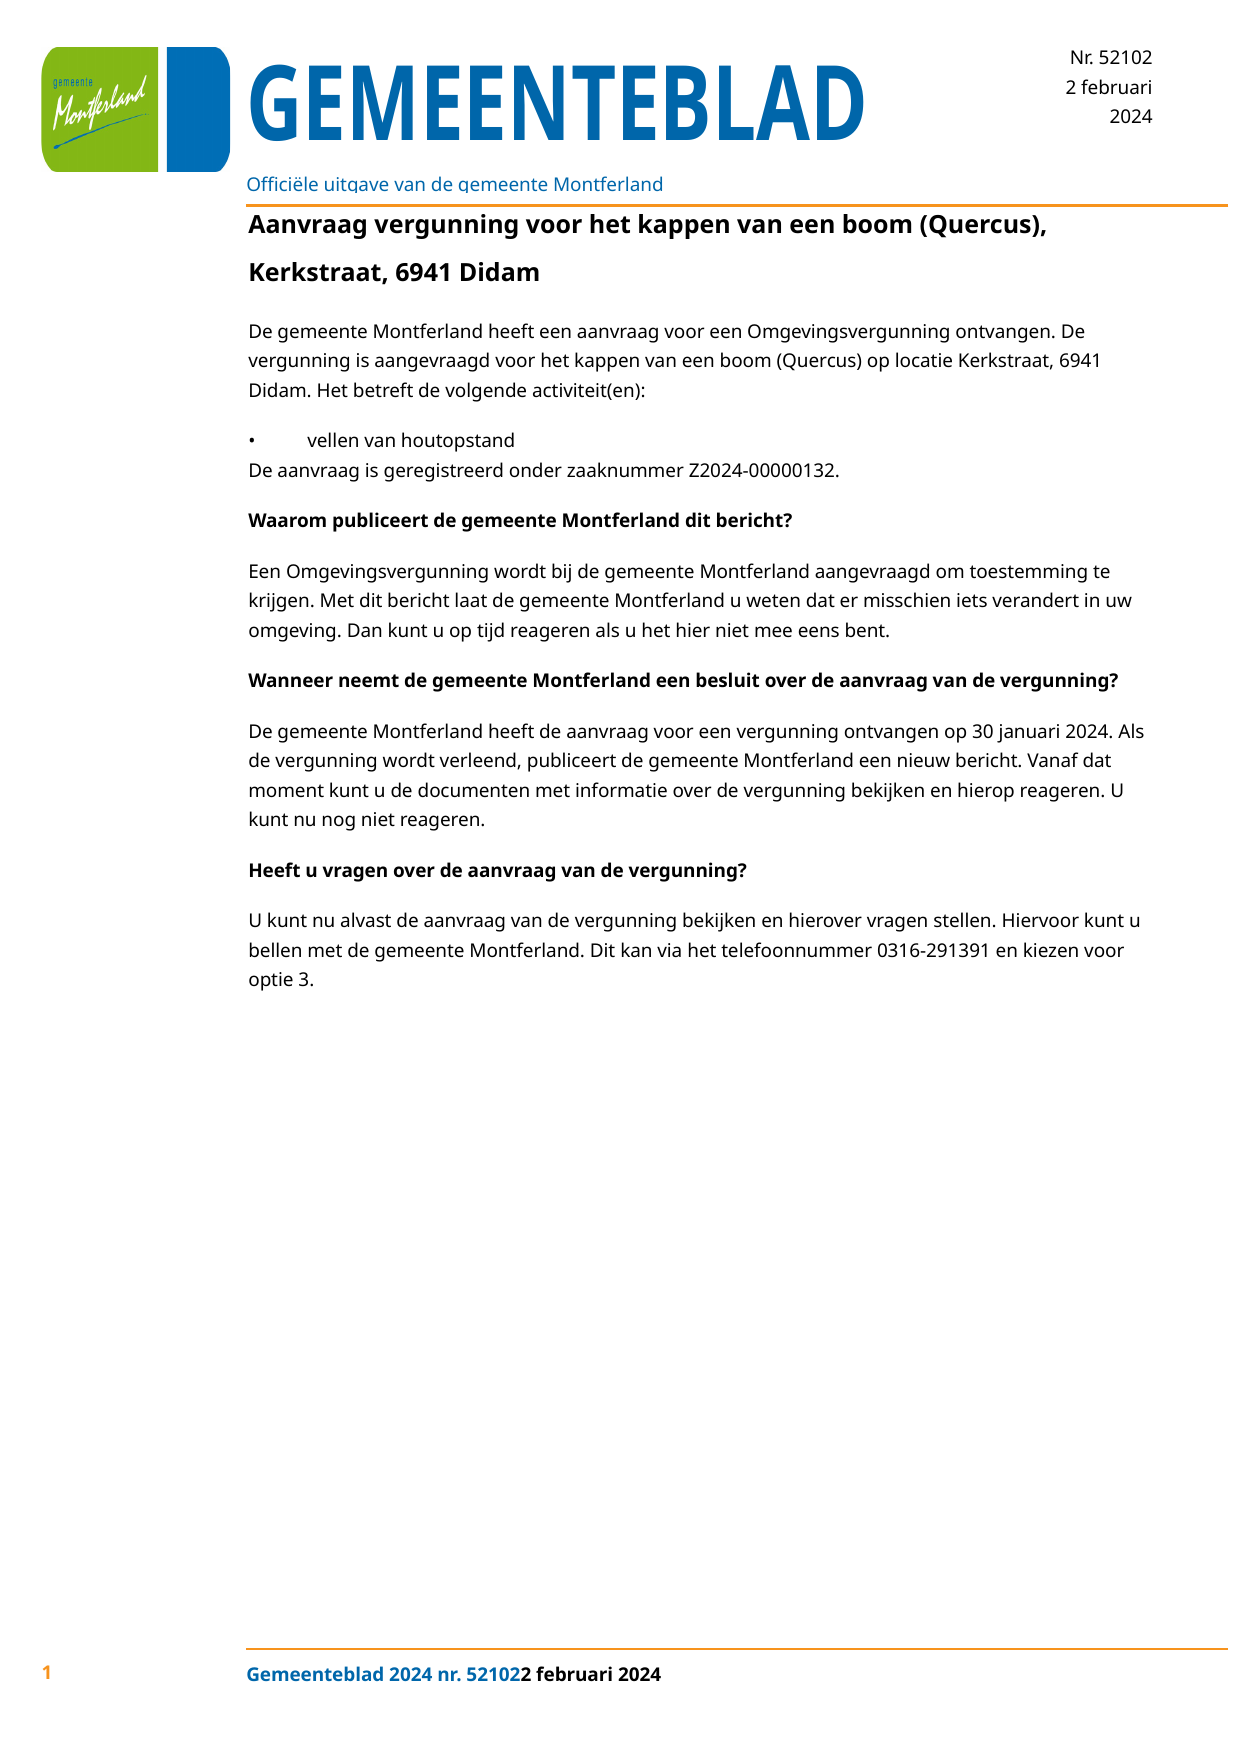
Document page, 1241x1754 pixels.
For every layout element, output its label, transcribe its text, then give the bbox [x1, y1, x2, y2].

text Heeft u vragen over de aanvraag van de vergunning? [248, 857, 1152, 883]
text Wanneer neemt de gemeente Montferland een besluit over de aanvraag van de vergunning? [248, 667, 1152, 693]
list vellen van houtopstand [248, 427, 1152, 453]
text Waarom publiceert de gemeente Montferland dit bericht? [248, 507, 1152, 533]
text De aanvraag is geregistreerd onder zaaknummer Z2024-00000132. [248, 457, 1152, 483]
text De gemeente Montferland heeft een aanvraag voor een Omgevingsvergunning ontvangen. De vergunning is aangevraagd voor het kappen van een boom (Quercus) op locatie Kerkstraat, 6941 Didam. Het betreft de volgende activiteit(en): [248, 318, 1152, 403]
text U kunt nu alvast de aanvraag van de vergunning bekijken en hierover vragen stellen. Hiervoor kunt u bellen met de gemeente Montferland. Dit kan via het telefoonnummer 0316-291391 en kiezen voor optie 3. [248, 907, 1152, 992]
text De gemeente Montferland heeft de aanvraag voor een vergunning ontvangen op 30 januari 2024. Als de vergunning wordt verleend, publiceert de gemeente Montferland een nieuw bericht. Vanaf dat moment kunt u de documenten met informatie over de vergunning bekijken en hierop reageren. U kunt nu nog niet reageren. [248, 718, 1152, 832]
text Aanvraag vergunning voor het kappen van een boom (Quercus), Kerkstraat, 6941 Didam [248, 207, 1152, 288]
picture [41, 47, 231, 172]
text Een Omgevingsvergunning wordt bij de gemeente Montferland aangevraagd om toestemming te krijgen. Met dit bericht laat de gemeente Montferland u weten dat er misschien iets verandert in uw omgeving. Dan kunt u op tijd reageren als u het hier niet mee eens bent. [248, 558, 1152, 643]
